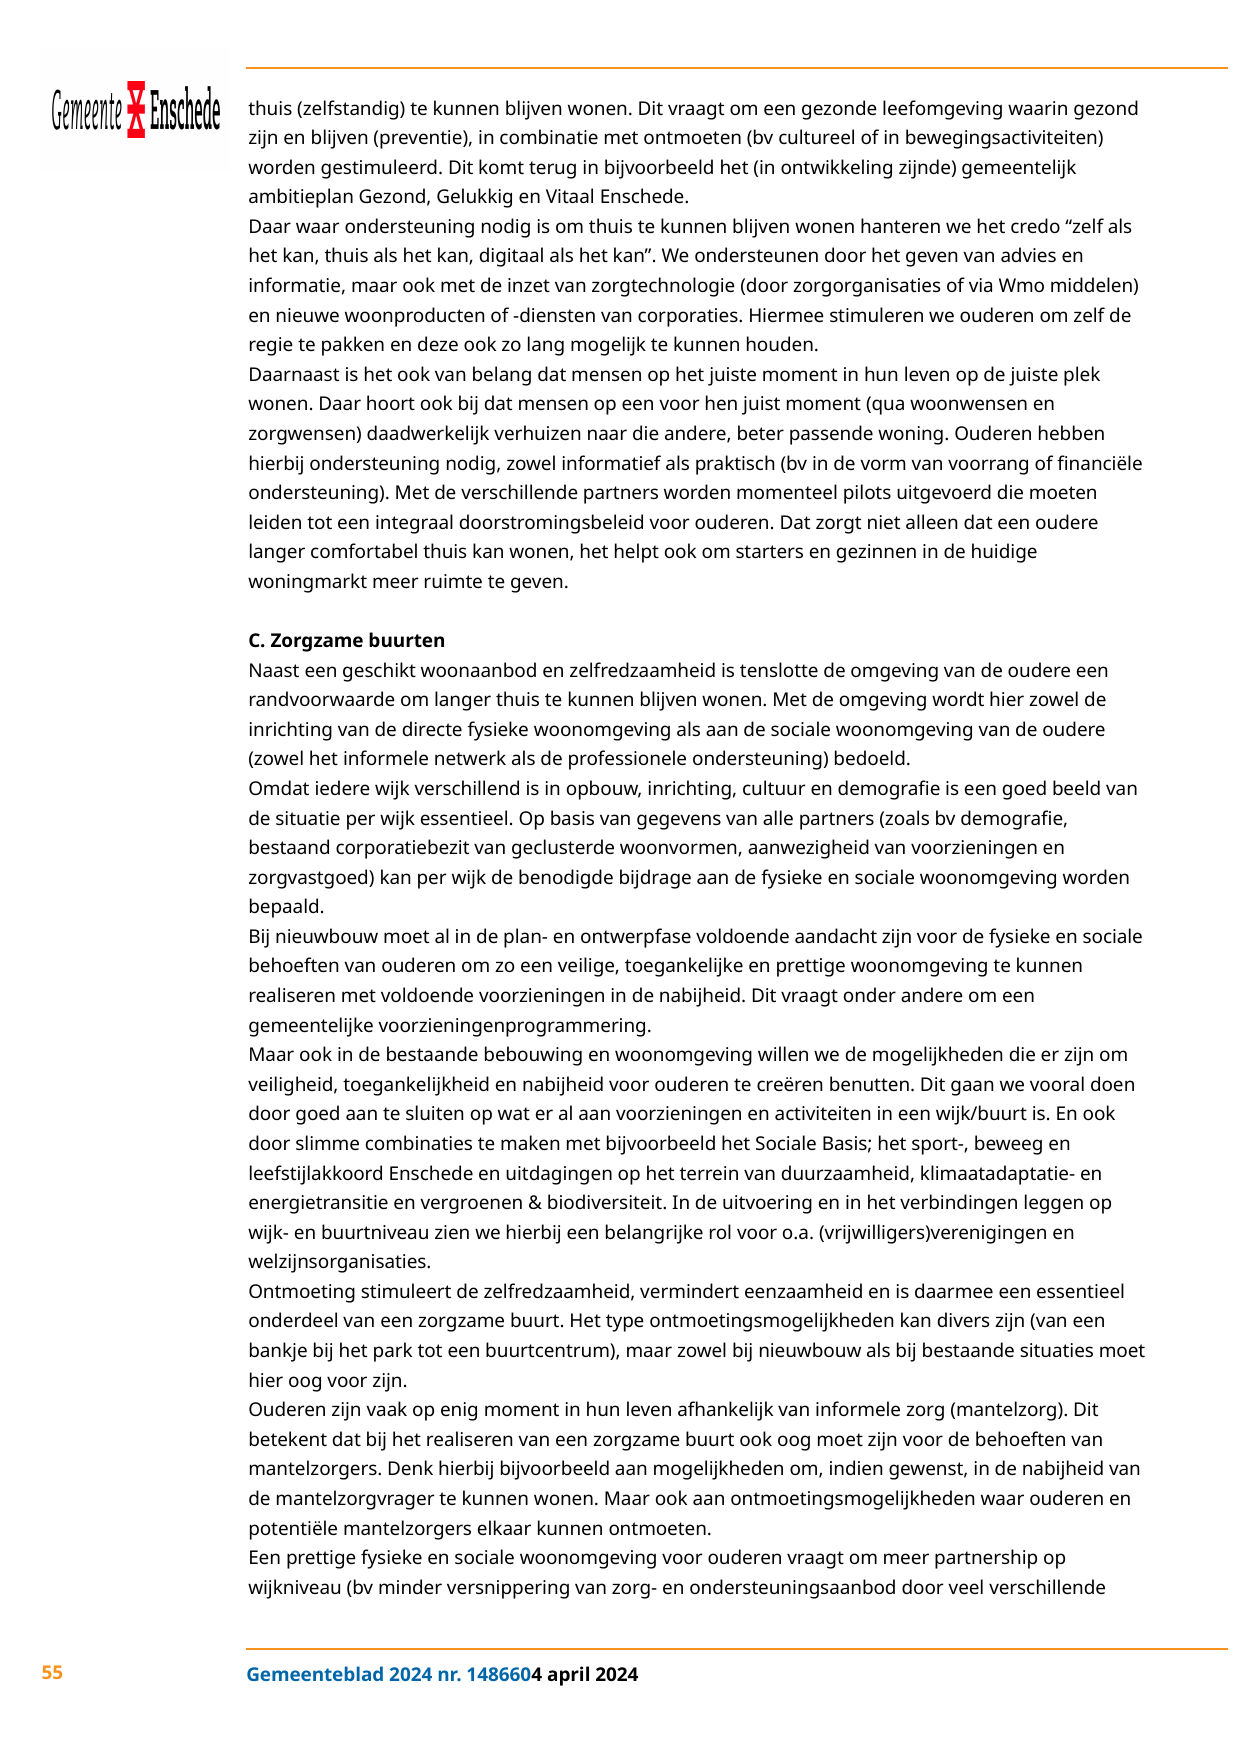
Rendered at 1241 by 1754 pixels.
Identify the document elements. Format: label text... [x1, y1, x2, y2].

text Omdat iedere wijk verschillend is in opbouw, inrichting, cultuur en demografie is een goed beeld van de situatie per wijk essentieel. Op basis van gegevens van alle partners (zoals bv demografie, bestaand corporatiebezit van geclusterde woonvormen, aanwezigheid van voorzieningen en zorgvastgoed) kan per wijk de benodigde bijdrage aan de fysieke en sociale woonomgeving worden bepaald. [248, 775, 1152, 919]
text Bij nieuwbouw moet al in de plan- en ontwerpfase voldoende aandacht zijn voor de fysieke en sociale behoeften van ouderen om zo een veilige, toegankelijke en prettige woonomgeving te kunnen realiseren met voldoende voorzieningen in de nabijheid. Dit vraagt onder andere om een gemeentelijke voorzieningenprogrammering. [248, 923, 1152, 1038]
picture [41, 47, 231, 172]
text C. Zorgzame buurten [248, 627, 1152, 653]
text Naast een geschikt woonaanbod en zelfredzaamheid is tenslotte de omgeving van de oudere een randvoorwaarde om langer thuis te kunnen blijven wonen. Met de omgeving wordt hier zowel de inrichting van de directe fysieke woonomgeving als aan de sociale woonomgeving van de oudere (zowel het informele netwerk als de professionele ondersteuning) bedoeld. [248, 657, 1152, 771]
text Daarnaast is het ook van belang dat mensen op het juiste moment in hun leven op de juiste plek wonen. Daar hoort ook bij dat mensen op een voor hen juist moment (qua woonwensen en zorgwensen) daadwerkelijk verhuizen naar die andere, beter passende woning. Ouderen hebben hierbij ondersteuning nodig, zowel informatief als praktisch (bv in de vorm van voorrang of financiële ondersteuning). Met de verschillende partners worden momenteel pilots uitgevoerd die moeten leiden tot een integraal doorstromingsbeleid voor ouderen. Dat zorgt niet alleen dat een oudere langer comfortabel thuis kan wonen, het helpt ook om starters en gezinnen in de huidige woningmarkt meer ruimte te geven. [248, 361, 1152, 594]
text Daar waar ondersteuning nodig is om thuis te kunnen blijven wonen hanteren we het credo “zelf als het kan, thuis als het kan, digitaal als het kan”. We ondersteunen door het geven van advies en informatie, maar ook met de inzet van zorgtechnologie (door zorgorganisaties of via Wmo middelen) en nieuwe woonproducten of -diensten van corporaties. Hiermee stimuleren we ouderen om zelf de regie te pakken en deze ook zo lang mogelijk te kunnen houden. [248, 213, 1152, 357]
text Ouderen zijn vaak op enig moment in hun leven afhankelijk van informele zorg (mantelzorg). Dit betekent dat bij het realiseren van een zorgzame buurt ook oog moet zijn voor de behoeften van mantelzorgers. Denk hierbij bijvoorbeeld aan mogelijkheden om, indien gewenst, in de nabijheid van de mantelzorgvrager te kunnen wonen. Maar ook aan ontmoetingsmogelijkheden waar ouderen en potentiële mantelzorgers elkaar kunnen ontmoeten. [248, 1396, 1152, 1541]
text Ontmoeting stimuleert de zelfredzaamheid, vermindert eenzaamheid en is daarmee een essentieel onderdeel van een zorgzame buurt. Het type ontmoetingsmogelijkheden kan divers zijn (van een bankje bij het park tot een buurtcentrum), maar zowel bij nieuwbouw als bij bestaande situaties moet hier oog voor zijn. [248, 1278, 1152, 1393]
text Maar ook in de bestaande bebouwing en woonomgeving willen we de mogelijkheden die er zijn om veiligheid, toegankelijkheid en nabijheid voor ouderen te creëren benutten. Dit gaan we vooral doen door goed aan te sluiten op wat er al aan voorzieningen en activiteiten in een wijk/buurt is. En ook door slimme combinaties te maken met bijvoorbeeld het Sociale Basis; het sport-, beweeg en leefstijlakkoord Enschede en uitdagingen op het terrein van duurzaamheid, klimaatadaptatie- en energietransitie en vergroenen & biodiversiteit. In de uitvoering en in het verbindingen leggen op wijk- en buurtniveau zien we hierbij een belangrijke rol voor o.a. (vrijwilligers)verenigingen en welzijnsorganisaties. [248, 1041, 1152, 1274]
text thuis (zelfstandig) te kunnen blijven wonen. Dit vraagt om een gezonde leefomgeving waarin gezond zijn en blijven (preventie), in combinatie met ontmoeten (bv cultureel of in bewegingsactiviteiten) worden gestimuleerd. Dit komt terug in bijvoorbeeld het (in ontwikkeling zijnde) gemeentelijk ambitieplan Gezond, Gelukkig en Vitaal Enschede. [248, 95, 1152, 209]
text Een prettige fysieke en sociale woonomgeving voor ouderen vraagt om meer partnership op wijkniveau (bv minder versnippering van zorg- en ondersteuningsaanbod door veel verschillende [248, 1544, 1152, 1600]
